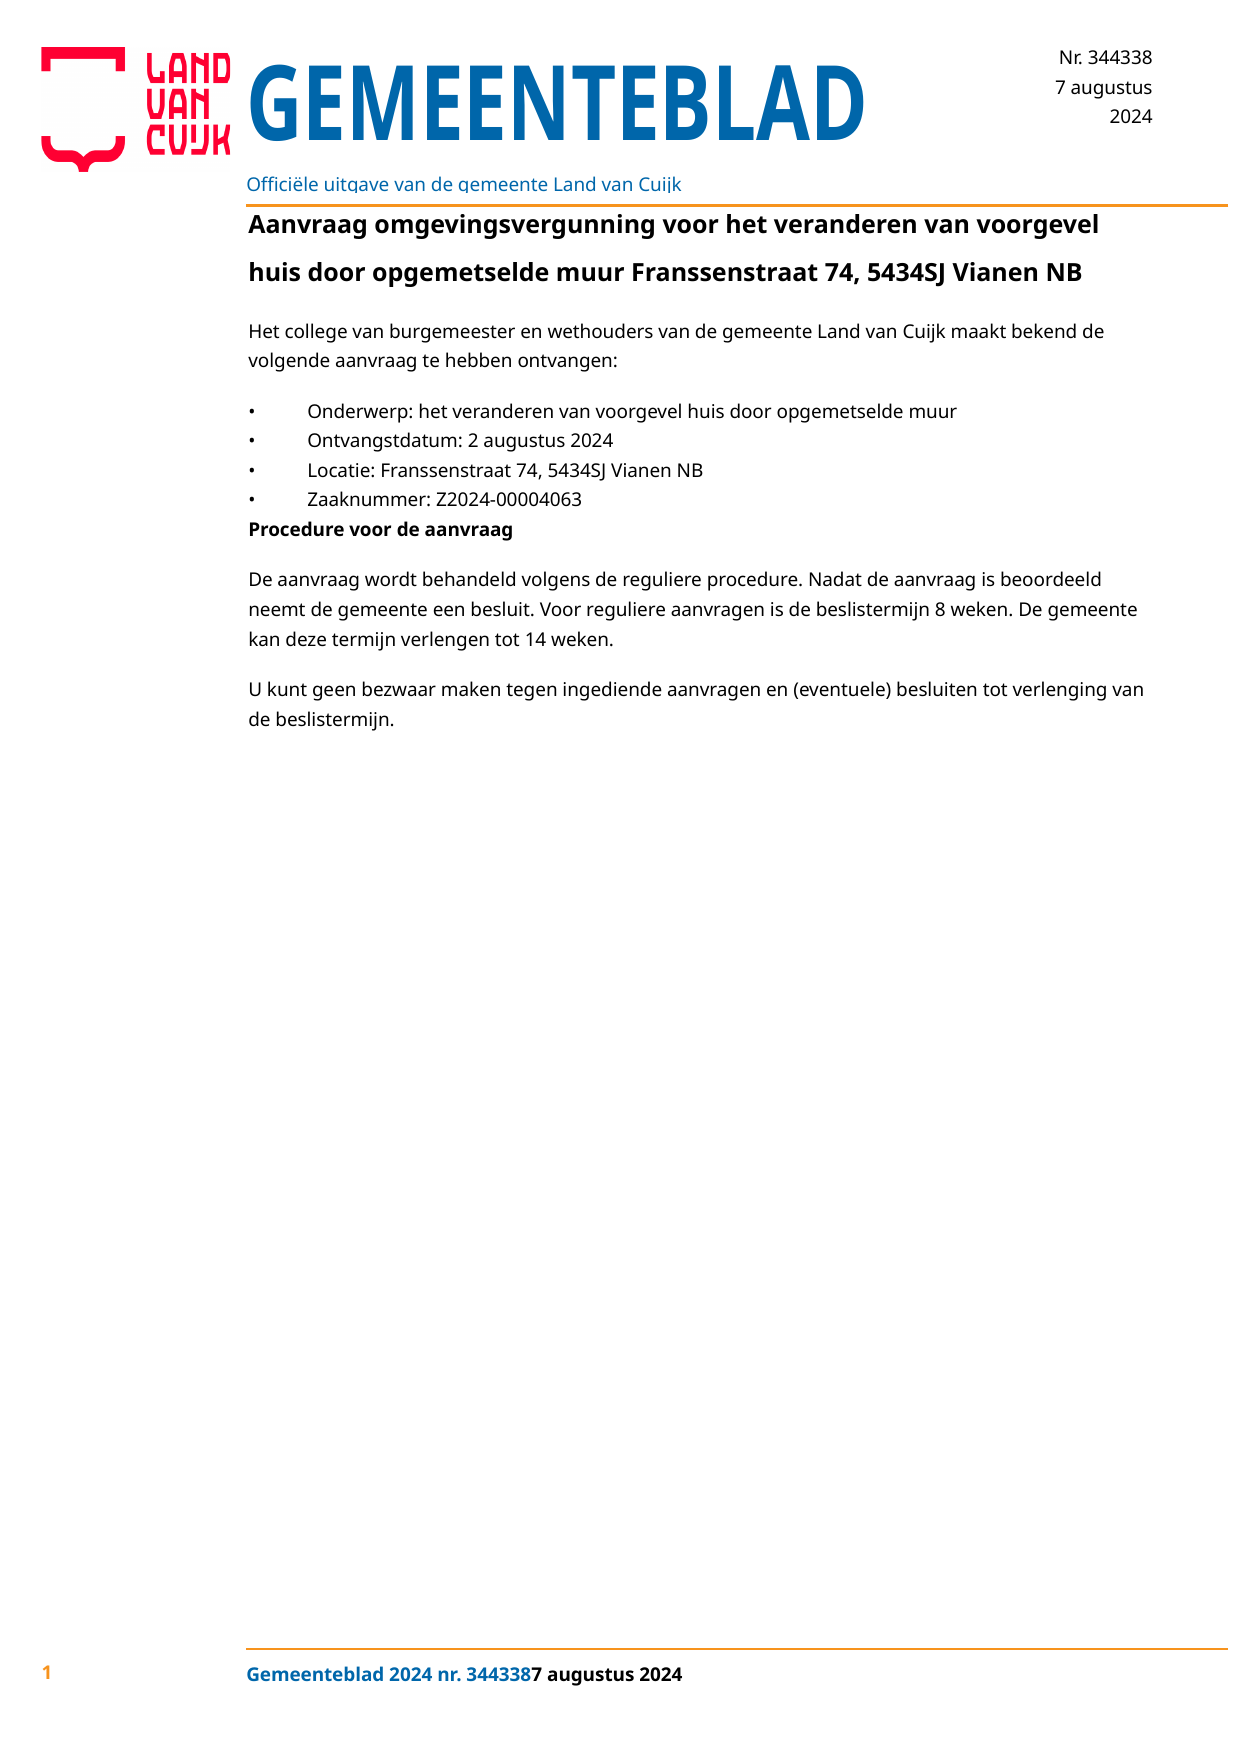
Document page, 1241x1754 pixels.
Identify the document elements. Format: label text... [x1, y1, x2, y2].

list Zaaknummer: Z2024-00004063 [248, 487, 1152, 512]
list Ontvangstdatum: 2 augustus 2024 [248, 427, 1152, 453]
text Procedure voor de aanvraag [248, 516, 1152, 542]
text Aanvraag omgevingsvergunning voor het veranderen van voorgevel huis door opgemetselde muur Franssenstraat 74, 5434SJ Vianen NB [248, 207, 1152, 288]
picture [41, 47, 231, 172]
text De aanvraag wordt behandeld volgens de reguliere procedure. Nadat de aanvraag is beoordeeld neemt de gemeente een besluit. Voor reguliere aanvragen is de beslistermijn 8 weken. De gemeente kan deze termijn verlengen tot 14 weken. [248, 567, 1152, 652]
text U kunt geen bezwaar maken tegen ingediende aanvragen en (eventuele) besluiten tot verlenging van de beslistermijn. [248, 676, 1152, 732]
text Het college van burgemeester en wethouders van de gemeente Land van Cuijk maakt bekend de volgende aanvraag te hebben ontvangen: [248, 318, 1152, 373]
list Locatie: Franssenstraat 74, 5434SJ Vianen NB [248, 457, 1152, 483]
list Onderwerp: het veranderen van voorgevel huis door opgemetselde muur [248, 398, 1152, 424]
